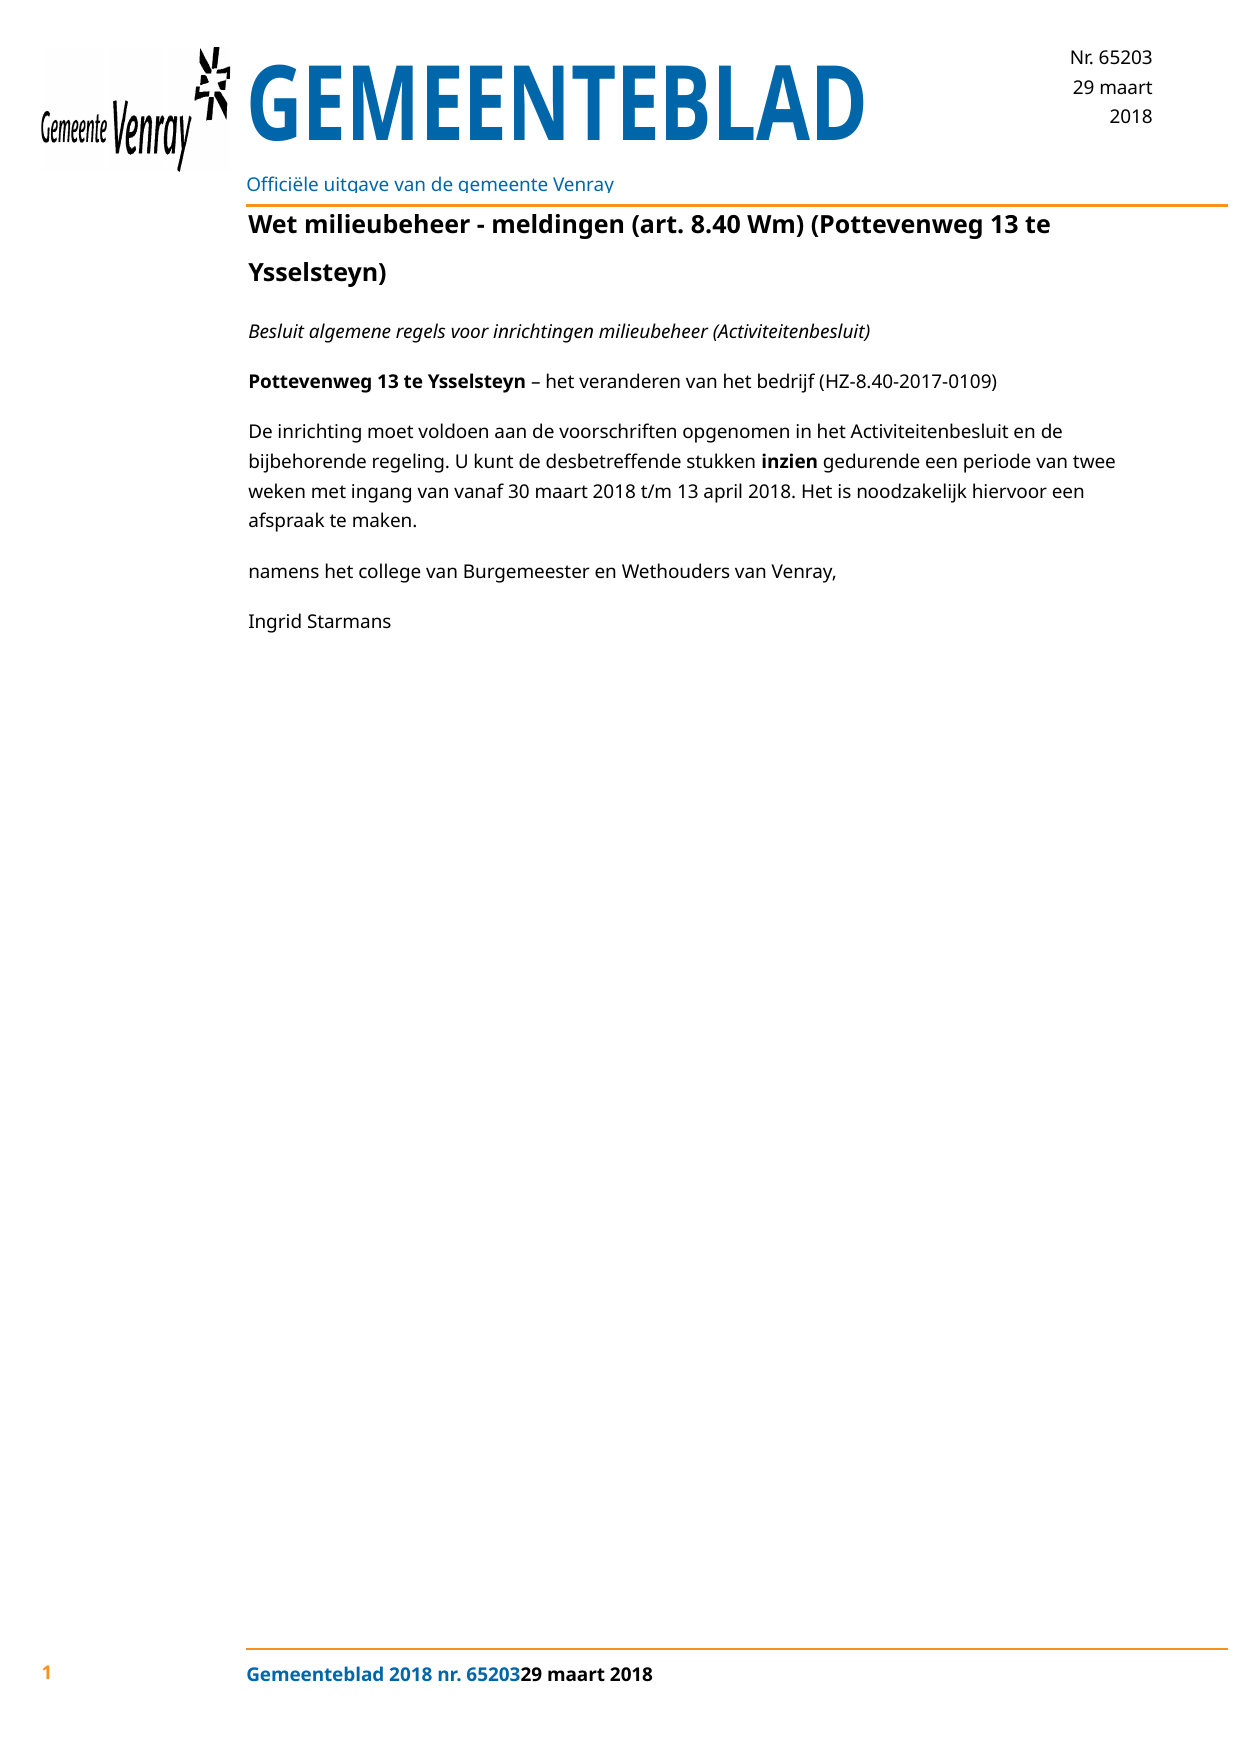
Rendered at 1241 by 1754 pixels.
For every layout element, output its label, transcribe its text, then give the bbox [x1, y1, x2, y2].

picture [41, 47, 231, 172]
text Pottevenweg 13 te Ysselsteyn – het veranderen van het bedrijf (HZ-8.40-2017-0109) [248, 368, 1152, 394]
text Besluit algemene regels voor inrichtingen milieubeheer (Activiteitenbesluit) [248, 318, 1152, 344]
text De inrichting moet voldoen aan de voorschriften opgenomen in het Activiteitenbesluit en de bijbehorende regeling. U kunt de desbetreffende stukken inzien gedurende een periode van twee weken met ingang van vanaf 30 maart 2018 t/m 13 april 2018. Het is noodzakelijk hiervoor een afspraak te maken. [248, 419, 1152, 533]
text Ingrid Starmans [248, 608, 1152, 634]
text Wet milieubeheer - meldingen (art. 8.40 Wm) (Pottevenweg 13 te Ysselsteyn) [248, 207, 1152, 288]
text namens het college van Burgemeester en Wethouders van Venray, [248, 558, 1152, 584]
